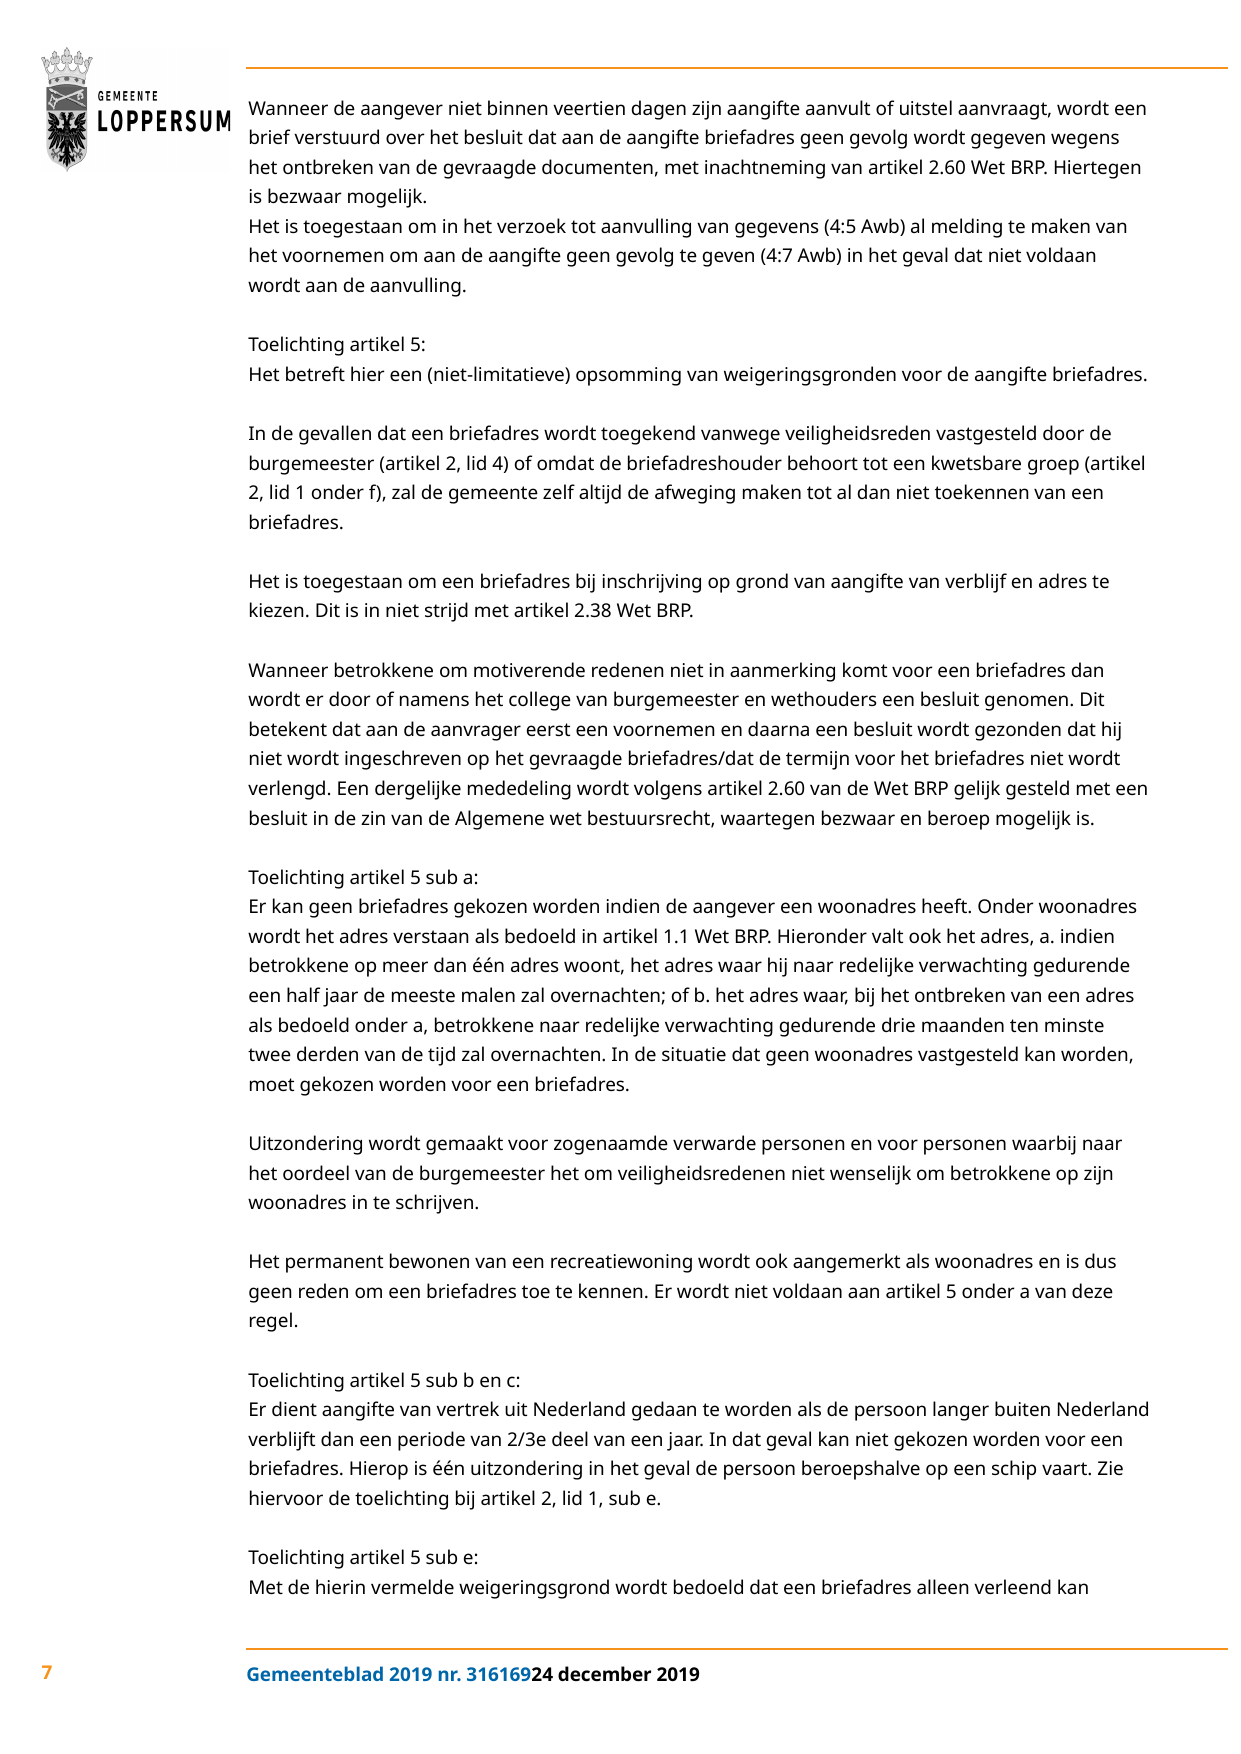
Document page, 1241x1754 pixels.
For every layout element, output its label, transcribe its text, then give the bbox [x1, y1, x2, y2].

text Er kan geen briefadres gekozen worden indien de aangever een woonadres heeft. Onder woonadres wordt het adres verstaan als bedoeld in artikel 1.1 Wet BRP. Hieronder valt ook het adres, a. indien betrokkene op meer dan één adres woont, het adres waar hij naar redelijke verwachting gedurende een half jaar de meeste malen zal overnachten; of b. het adres waar, bij het ontbreken van een adres als bedoeld onder a, betrokkene naar redelijke verwachting gedurende drie maanden ten minste twee derden van de tijd zal overnachten. In de situatie dat geen woonadres vastgesteld kan worden, moet gekozen worden voor een briefadres. [248, 893, 1152, 1097]
text Het is toegestaan om een briefadres bij inschrijving op grond van aangifte van verblijf en adres te kiezen. Dit is in niet strijd met artikel 2.38 Wet BRP. [248, 568, 1152, 623]
text Met de hierin vermelde weigeringsgrond wordt bedoeld dat een briefadres alleen verleend kan [248, 1574, 1152, 1600]
text Toelichting artikel 5 sub b en c: [248, 1367, 1152, 1393]
text Uitzondering wordt gemaakt voor zogenaamde verwarde personen en voor personen waarbij naar het oordeel van de burgemeester het om veiligheidsredenen niet wenselijk om betrokkene op zijn woonadres in te schrijven. [248, 1130, 1152, 1215]
picture [41, 47, 231, 172]
text Wanneer betrokkene om motiverende redenen niet in aanmerking komt voor een briefadres dan wordt er door of namens het college van burgemeester en wethouders een besluit genomen. Dit betekent dat aan de aanvrager eerst een voornemen en daarna een besluit wordt gezonden dat hij niet wordt ingeschreven op het gevraagde briefadres/dat de termijn voor het briefadres niet wordt verlengd. Een dergelijke mededeling wordt volgens artikel 2.60 van de Wet BRP gelijk gesteld met een besluit in de zin van de Algemene wet bestuursrecht, waartegen bezwaar en beroep mogelijk is. [248, 657, 1152, 831]
text Wanneer de aangever niet binnen veertien dagen zijn aangifte aanvult of uitstel aanvraagt, wordt een brief verstuurd over het besluit dat aan de aangifte briefadres geen gevolg wordt gegeven wegens het ontbreken van de gevraagde documenten, met inachtneming van artikel 2.60 Wet BRP. Hiertegen is bezwaar mogelijk. [248, 95, 1152, 209]
text Er dient aangifte van vertrek uit Nederland gedaan te worden als de persoon langer buiten Nederland verblijft dan een periode van 2/3e deel van een jaar. In dat geval kan niet gekozen worden voor een briefadres. Hierop is één uitzondering in het geval de persoon beroepshalve op een schip vaart. Zie hiervoor de toelichting bij artikel 2, lid 1, sub e. [248, 1396, 1152, 1511]
text Het permanent bewonen van een recreatiewoning wordt ook aangemerkt als woonadres en is dus geen reden om een briefadres toe te kennen. Er wordt niet voldaan aan artikel 5 onder a van deze regel. [248, 1248, 1152, 1333]
text In de gevallen dat een briefadres wordt toegekend vanwege veiligheidsreden vastgesteld door de burgemeester (artikel 2, lid 4) of omdat de briefadreshouder behoort tot een kwetsbare groep (artikel 2, lid 1 onder f), zal de gemeente zelf altijd de afweging maken tot al dan niet toekennen van een briefadres. [248, 420, 1152, 535]
text Toelichting artikel 5 sub e: [248, 1544, 1152, 1570]
text Het betreft hier een (niet-limitatieve) opsomming van weigeringsgronden voor de aangifte briefadres. [248, 361, 1152, 387]
text Toelichting artikel 5: [248, 331, 1152, 357]
text Toelichting artikel 5 sub a: [248, 864, 1152, 890]
text Het is toegestaan om in het verzoek tot aanvulling van gegevens (4:5 Awb) al melding te maken van het voornemen om aan de aangifte geen gevolg te geven (4:7 Awb) in het geval dat niet voldaan wordt aan de aanvulling. [248, 213, 1152, 298]
